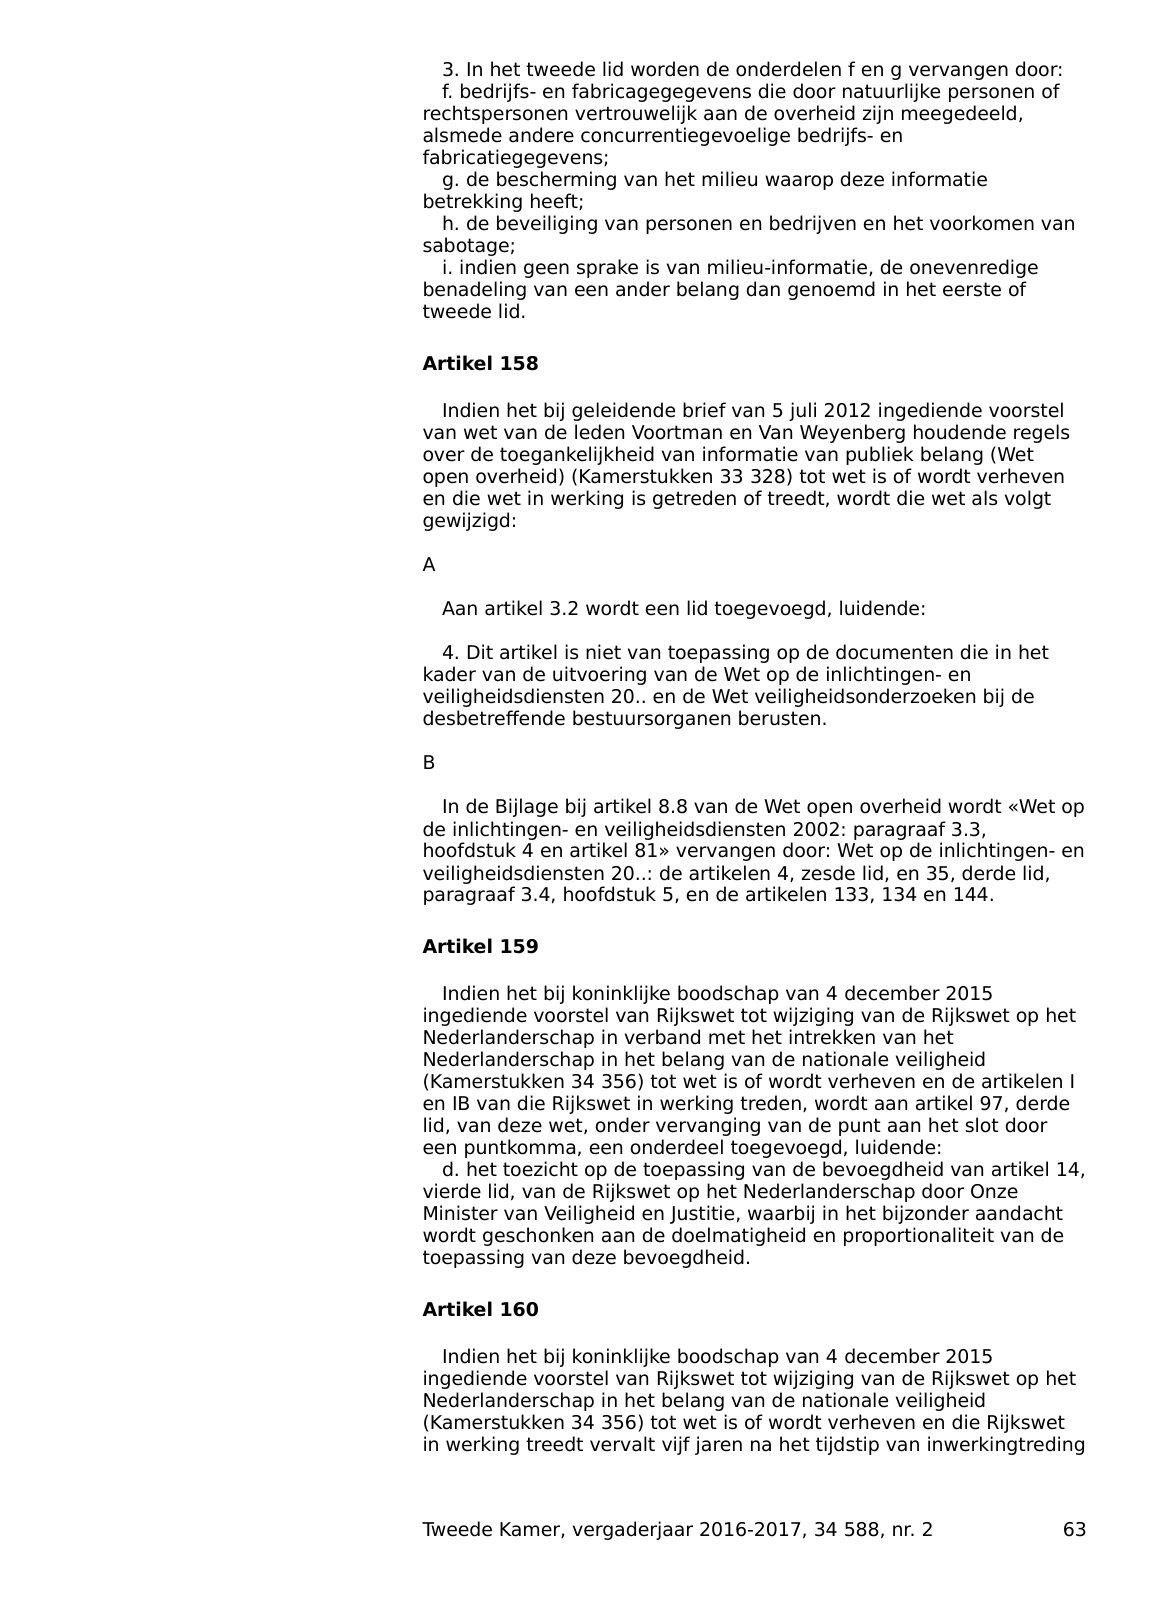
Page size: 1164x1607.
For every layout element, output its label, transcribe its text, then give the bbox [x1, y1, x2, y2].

text g. de bescherming van het milieu waarop deze informatie betrekking heeft; [422, 169, 1087, 213]
text In de Bijlage bij artikel 8.8 van de Wet open overheid wordt «Wet op de inlichtingen- en veiligheidsdiensten 2002: paragraaf 3.3, hoofdstuk 4 en artikel 81» vervangen door: Wet op de inlichtingen- en veiligheidsdiensten 20..: de artikelen 4, zesde lid, en 35, derde lid, paragraaf 3.4, hoofdstuk 5, en de artikelen 133, 134 en 144. [422, 796, 1087, 906]
text h. de beveiliging van personen en bedrijven en het voorkomen van sabotage; [422, 213, 1087, 257]
text Indien het bij koninklijke boodschap van 4 december 2015 ingediende voorstel van Rijkswet tot wijziging van de Rijkswet op het Nederlanderschap in verband met het intrekken van het Nederlanderschap in het belang van de nationale veiligheid (Kamerstukken 34 356) tot wet is of wordt verheven en de artikelen I en IB van die Rijkswet in werking treden, wordt aan artikel 97, derde lid, van deze wet, onder vervanging van de punt aan het slot door een puntkomma, een onderdeel toegevoegd, luidende: [422, 983, 1087, 1159]
text Indien het bij koninklijke boodschap van 4 december 2015 ingediende voorstel van Rijkswet tot wijziging van de Rijkswet op het Nederlanderschap in het belang van de nationale veiligheid (Kamerstukken 34 356) tot wet is of wordt verheven en die Rijkswet in werking treedt vervalt vijf jaren na het tijdstip van inwerkingtreding [422, 1346, 1087, 1456]
text 4. Dit artikel is niet van toepassing op de documenten die in het kader van de uitvoering van de Wet op de inlichtingen- en veiligheidsdiensten 20.. en de Wet veiligheidsonderzoeken bij de desbetreffende bestuursorganen berusten. [422, 642, 1087, 730]
text 3. In het tweede lid worden de onderdelen f en g vervangen door: [422, 59, 1087, 81]
text Aan artikel 3.2 wordt een lid toegevoegd, luidende: [422, 598, 1087, 620]
text i. indien geen sprake is van milieu-informatie, de onevenredige benadeling van een ander belang dan genoemd in het eerste of tweede lid. [422, 257, 1087, 323]
subtitle Artikel 159 [422, 936, 1087, 958]
text Indien het bij geleidende brief van 5 juli 2012 ingediende voorstel van wet van de leden Voortman en Van Weyenberg houdende regels over de toegankelijkheid van informatie van publiek belang (Wet open overheid) (Kamerstukken 33 328) tot wet is of wordt verheven en die wet in werking is getreden of treedt, wordt die wet als volgt gewijzigd: [422, 400, 1087, 532]
subtitle Artikel 158 [422, 353, 1087, 375]
text f. bedrijfs- en fabricagegegevens die door natuurlijke personen of rechtspersonen vertrouwelijk aan de overheid zijn meegedeeld, alsmede andere concurrentiegevoelige bedrijfs- en fabricatiegegevens; [422, 81, 1087, 169]
text d. het toezicht op de toepassing van de bevoegdheid van artikel 14, vierde lid, van de Rijkswet op het Nederlanderschap door Onze Minister van Veiligheid en Justitie, waarbij in het bijzonder aandacht wordt geschonken aan de doelmatigheid en proportionaliteit van de toepassing van deze bevoegdheid. [422, 1159, 1087, 1269]
text B [422, 752, 1087, 774]
subtitle Artikel 160 [422, 1299, 1087, 1321]
text A [422, 554, 1087, 576]
